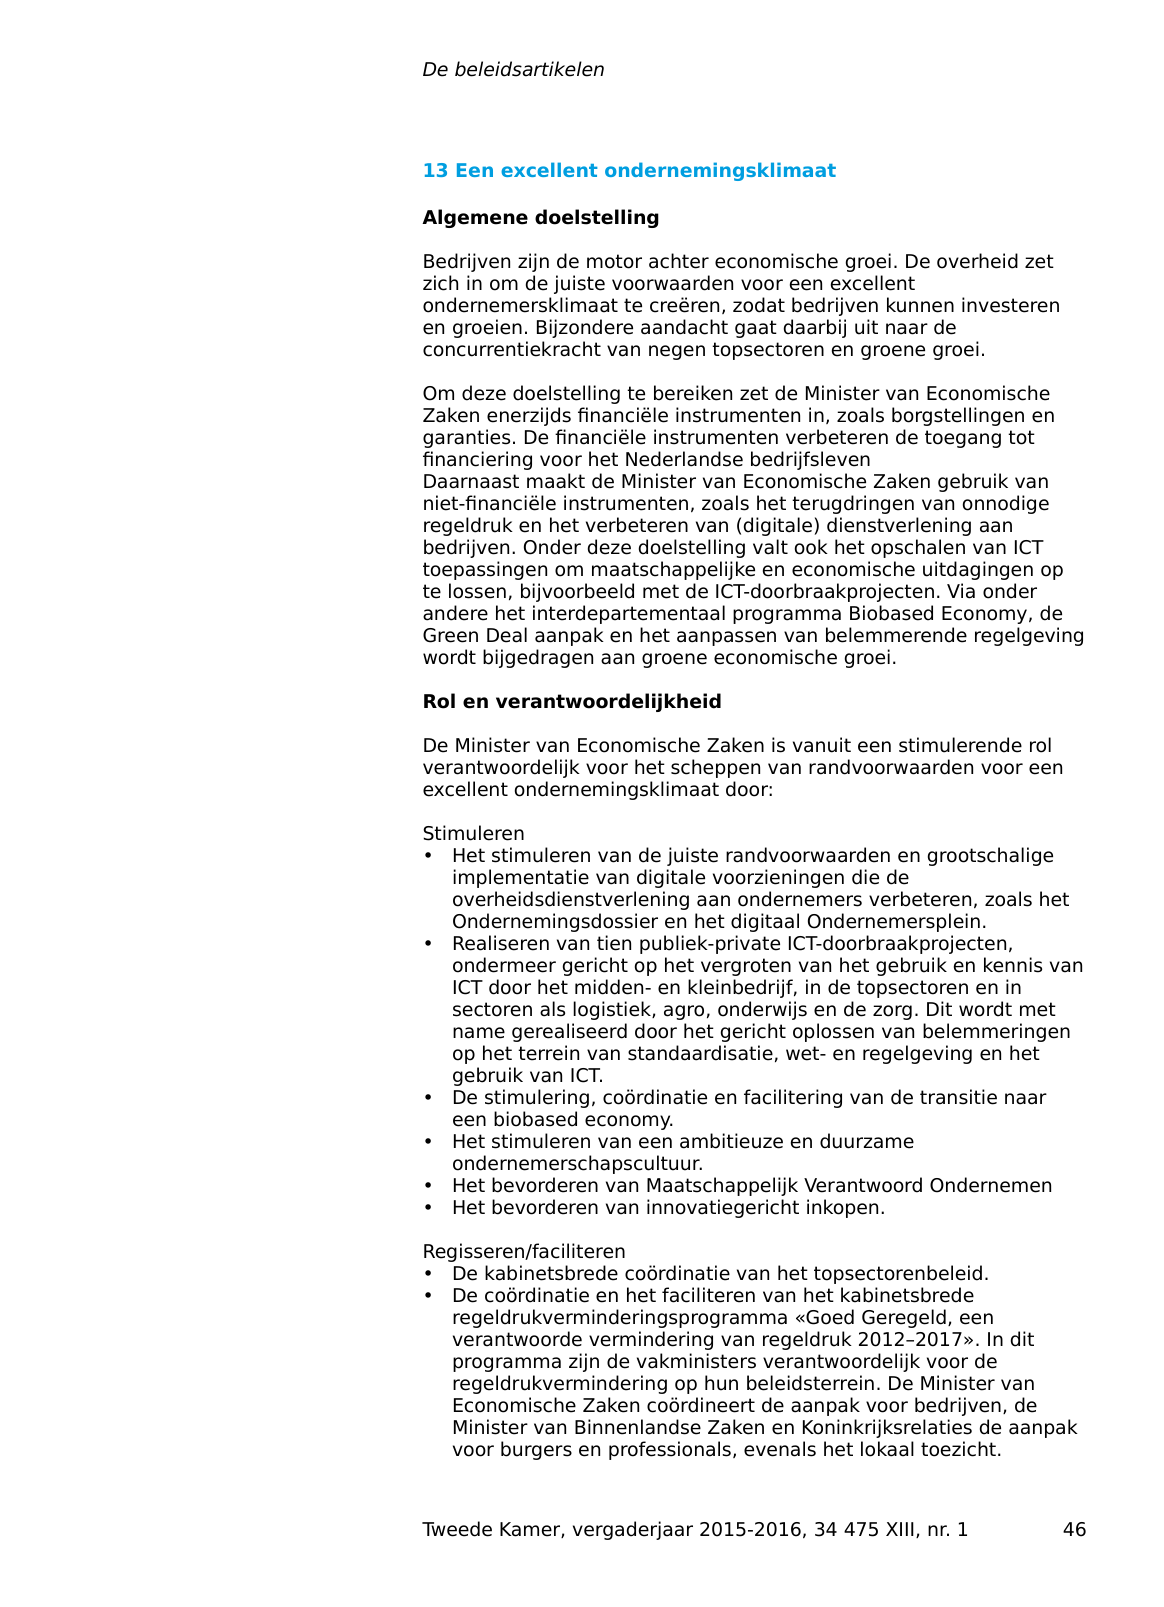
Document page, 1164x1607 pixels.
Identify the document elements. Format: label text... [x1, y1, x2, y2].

text Regisseren/faciliteren [422, 1241, 1087, 1263]
text • Het stimuleren van de juiste randvoorwaarden en grootschalige implementatie van digitale voorzieningen die de overheidsdienstverlening aan ondernemers verbeteren, zoals het Ondernemingsdossier en het digitaal Ondernemersplein. [422, 845, 1087, 933]
text • Realiseren van tien publiek-private ICT-doorbraakprojecten, ondermeer gericht op het vergroten van het gebruik en kennis van ICT door het midden- en kleinbedrijf, in de topsectoren en in sectoren als logistiek, agro, onderwijs en de zorg. Dit wordt met name gerealiseerd door het gericht oplossen van belemmeringen op het terrein van standaardisatie, wet- en regelgeving en het gebruik van ICT. [422, 933, 1087, 1087]
subtitle 13 Een excellent ondernemingsklimaat [422, 160, 1087, 182]
text • De kabinetsbrede coördinatie van het topsectorenbeleid. [422, 1263, 1087, 1285]
text Om deze doelstelling te bereiken zet de Minister van Economische Zaken enerzijds financiële instrumenten in, zoals borgstellingen en garanties. De financiële instrumenten verbeteren de toegang tot financiering voor het Nederlandse bedrijfsleven [422, 383, 1087, 471]
text • De coördinatie en het faciliteren van het kabinetsbrede regeldrukverminderingsprogramma «Goed Geregeld, een verantwoorde vermindering van regeldruk 2012–2017». In dit programma zijn de vakministers verantwoordelijk voor de regeldrukvermindering op hun beleidsterrein. De Minister van Economische Zaken coördineert de aanpak voor bedrijven, de Minister van Binnenlandse Zaken en Koninkrijksrelaties de aanpak voor burgers en professionals, evenals het lokaal toezicht. [422, 1285, 1087, 1461]
subtitle Rol en verantwoordelijkheid [422, 691, 1087, 713]
subtitle Algemene doelstelling [422, 207, 1087, 229]
text Stimuleren [422, 823, 1087, 845]
text • Het bevorderen van Maatschappelijk Verantwoord Ondernemen [422, 1175, 1087, 1197]
text • De stimulering, coördinatie en facilitering van de transitie naar een biobased economy. [422, 1087, 1087, 1131]
text De Minister van Economische Zaken is vanuit een stimulerende rol verantwoordelijk voor het scheppen van randvoorwaarden voor een excellent ondernemingsklimaat door: [422, 735, 1087, 801]
text Bedrijven zijn de motor achter economische groei. De overheid zet zich in om de juiste voorwaarden voor een excellent ondernemersklimaat te creëren, zodat bedrijven kunnen investeren en groeien. Bijzondere aandacht gaat daarbij uit naar de concurrentiekracht van negen topsectoren en groene groei. [422, 251, 1087, 361]
text • Het stimuleren van een ambitieuze en duurzame ondernemerschapscultuur. [422, 1131, 1087, 1175]
text Daarnaast maakt de Minister van Economische Zaken gebruik van niet-financiële instrumenten, zoals het terugdringen van onnodige regeldruk en het verbeteren van (digitale) dienstverlening aan bedrijven. Onder deze doelstelling valt ook het opschalen van ICT toepassingen om maatschappelijke en economische uitdagingen op te lossen, bijvoorbeeld met de ICT-doorbraakprojecten. Via onder andere het interdepartementaal programma Biobased Economy, de Green Deal aanpak en het aanpassen van belemmerende regelgeving wordt bijgedragen aan groene economische groei. [422, 471, 1087, 669]
text • Het bevorderen van innovatiegericht inkopen. [422, 1197, 1087, 1219]
